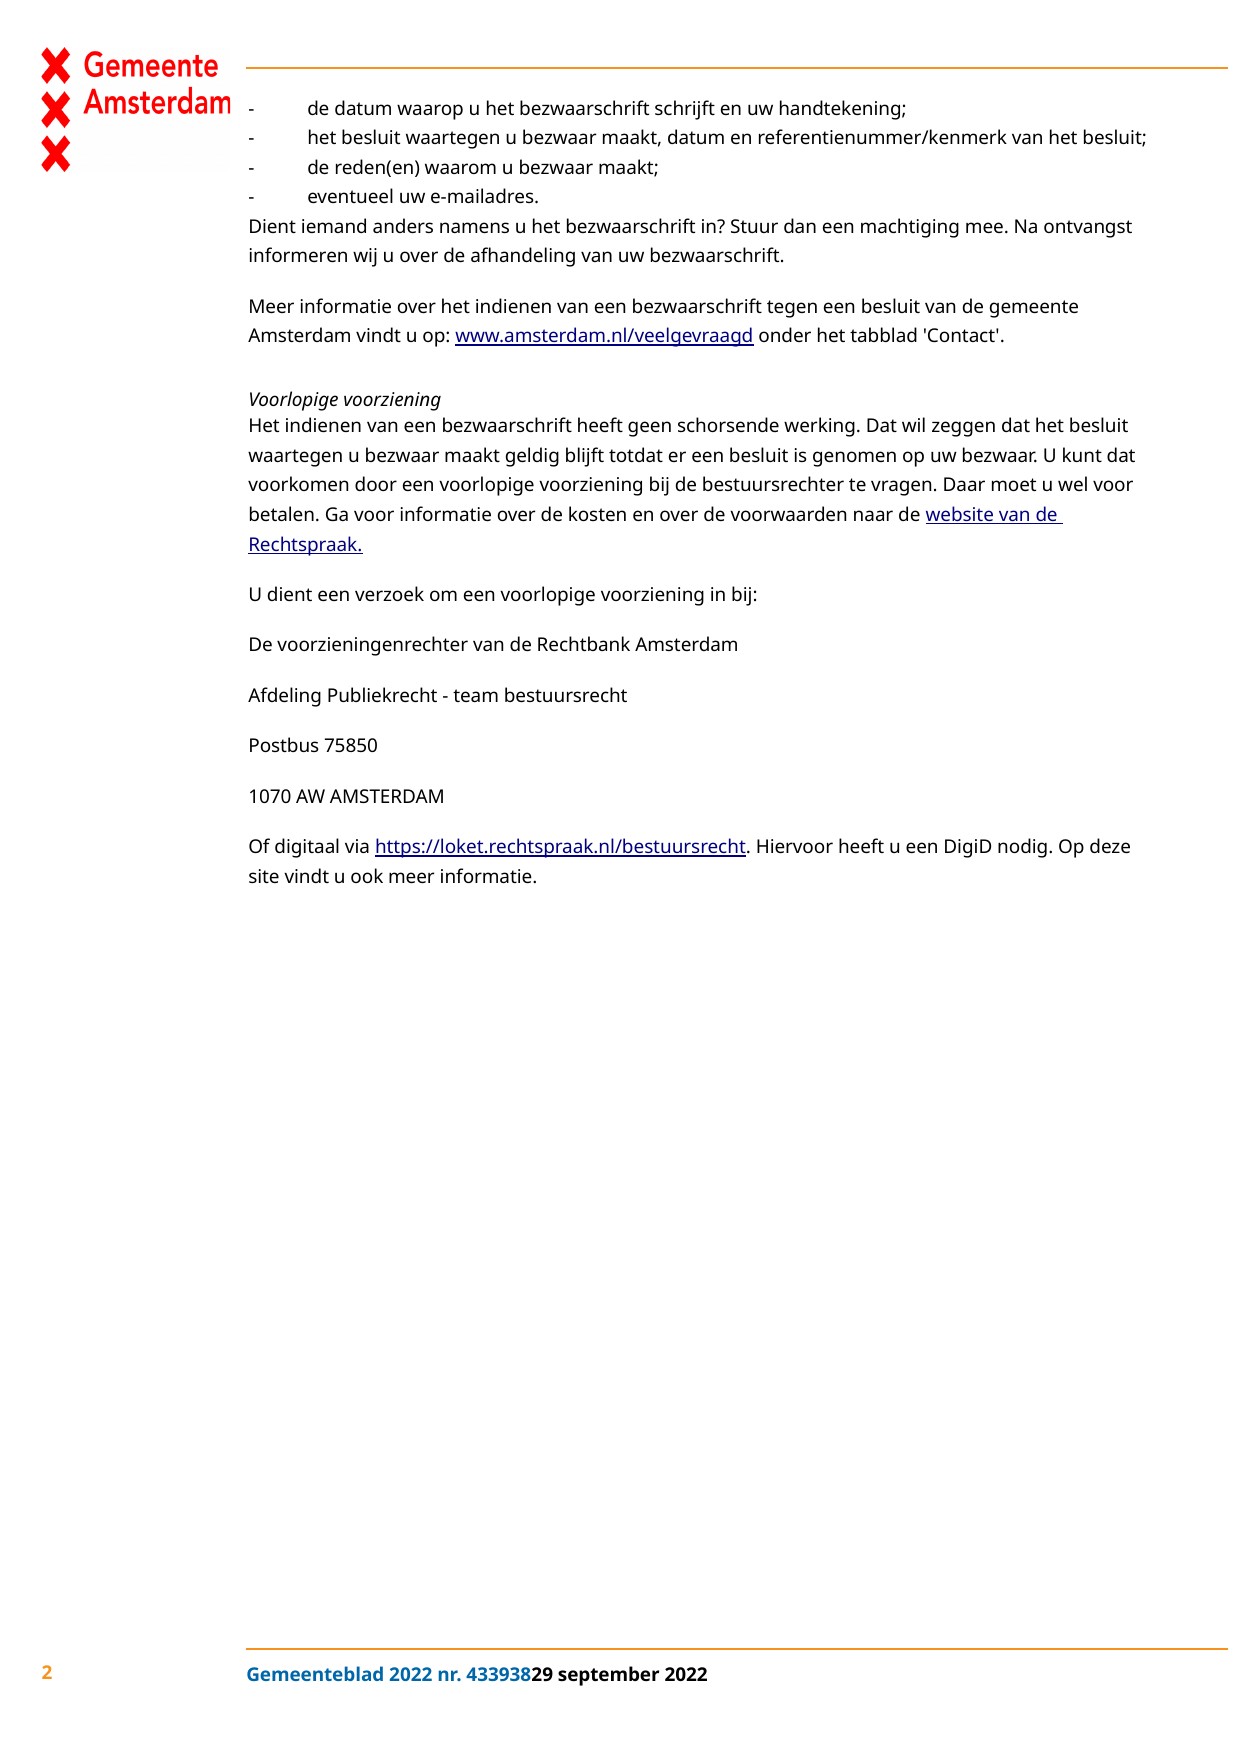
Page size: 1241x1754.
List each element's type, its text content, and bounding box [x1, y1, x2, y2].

list de reden(en) waarom u bezwaar maakt; [248, 154, 1152, 180]
text Afdeling Publiekrecht - team bestuursrecht [248, 682, 1152, 708]
text 1070 AW AMSTERDAM [248, 783, 1152, 808]
list eventueel uw e-mailadres. [248, 183, 1152, 209]
text Postbus 75850 [248, 732, 1152, 758]
list het besluit waartegen u bezwaar maakt, datum en referentienummer/kenmerk van het besluit; [248, 124, 1152, 150]
text Het indienen van een bezwaarschrift heeft geen schorsende werking. Dat wil zeggen dat het besluit waartegen u bezwaar maakt geldig blijft totdat er een besluit is genomen op uw bezwaar. U kunt dat voorkomen door een voorlopige voorziening bij de bestuursrechter te vragen. Daar moet u wel voor betalen. Ga voor informatie over de kosten en over de voorwaarden naar de website van de Rechtspraak. [248, 412, 1152, 556]
text Meer informatie over het indienen van een bezwaarschrift tegen een besluit van de gemeente Amsterdam vindt u op: www.amsterdam.nl/veelgevraagd onder het tabblad 'Contact'. [248, 293, 1152, 348]
text Dient iemand anders namens u het bezwaarschrift in? Stuur dan een machtiging mee. Na ontvangst informeren wij u over de afhandeling van uw bezwaarschrift. [248, 213, 1152, 268]
text Voorlopige voorziening [248, 387, 1152, 412]
text De voorzieningenrechter van de Rechtbank Amsterdam [248, 632, 1152, 657]
text U dient een verzoek om een voorlopige voorziening in bij: [248, 581, 1152, 607]
picture [41, 47, 231, 172]
text Of digitaal via https://loket.rechtspraak.nl/bestuursrecht. Hiervoor heeft u een DigiD nodig. Op deze site vindt u ook meer informatie. [248, 833, 1152, 888]
list de datum waarop u het bezwaarschrift schrijft en uw handtekening; [248, 95, 1152, 121]
